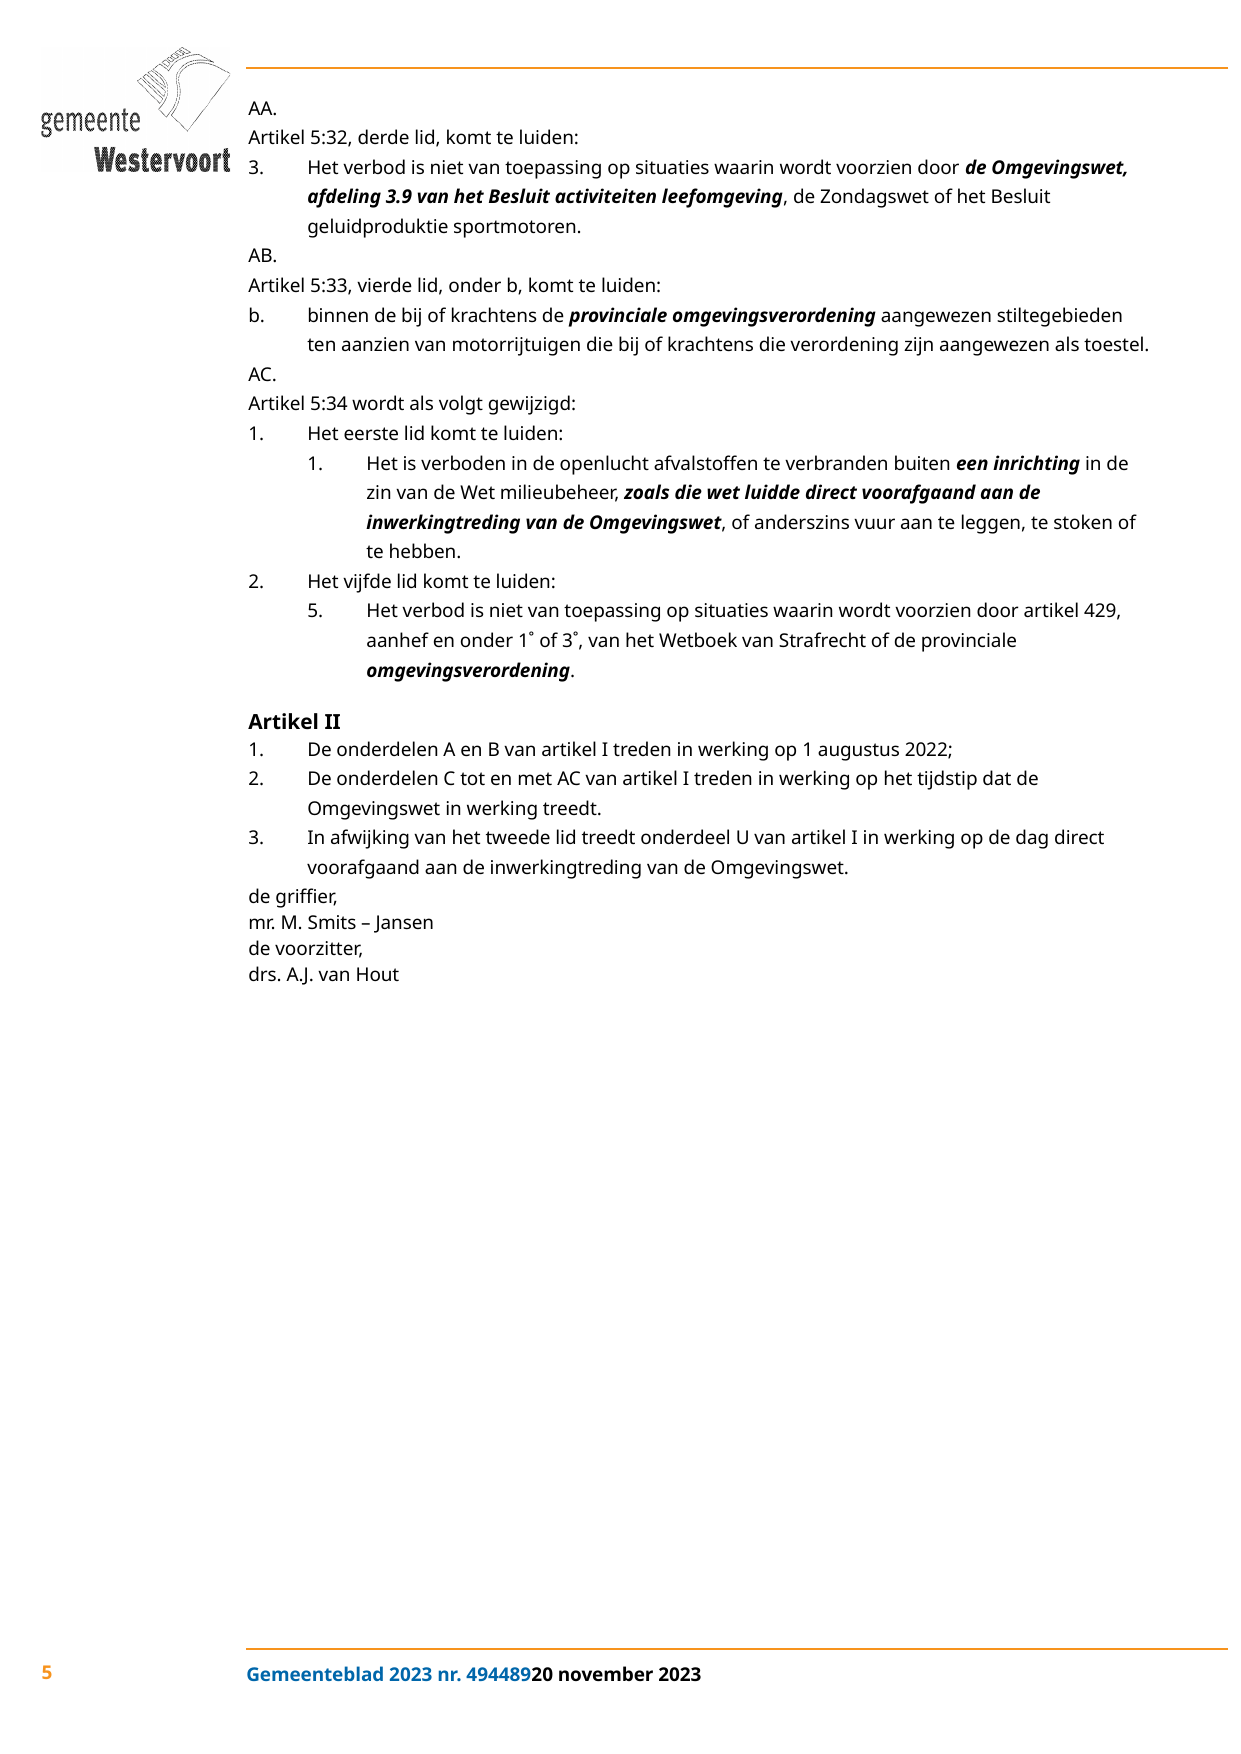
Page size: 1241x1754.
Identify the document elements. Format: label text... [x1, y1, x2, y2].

text drs. A.J. van Hout [248, 961, 1152, 987]
list Het is verboden in de openlucht afvalstoffen te verbranden buiten een inrichting in de zin van de Wet milieubeheer, zoals die wet luidde direct voorafgaand aan de inwerkingtreding van de Omgevingswet, of anderszins vuur aan te leggen, te stoken of te hebben. [307, 450, 1152, 564]
list Het verbod is niet van toepassing op situaties waarin wordt voorzien door artikel 429, aanhef en onder 1˚ of 3˚, van het Wetboek van Strafrecht of de provinciale omgevingsverordening. [307, 598, 1152, 683]
picture [41, 47, 231, 172]
text Artikel 5:34 wordt als volgt gewijzigd: [248, 391, 1152, 416]
text Artikel II [248, 707, 1152, 736]
text Artikel 5:33, vierde lid, onder b, komt te luiden: [248, 272, 1152, 298]
list De onderdelen A en B van artikel I treden in werking op 1 augustus 2022; [248, 736, 1152, 761]
text AC. [248, 361, 1152, 387]
list binnen de bij of krachtens de provinciale omgevingsverordening aangewezen stiltegebieden ten aanzien van motorrijtuigen die bij of krachtens die verordening zijn aangewezen als toestel. [248, 302, 1152, 357]
list In afwijking van het tweede lid treedt onderdeel U van artikel I in werking op de dag direct voorafgaand aan de inwerkingtreding van de Omgevingswet. [248, 824, 1152, 880]
list Het vijfde lid komt te luiden: [248, 568, 1152, 594]
list Het eerste lid komt te luiden: [248, 420, 1152, 446]
text Artikel 5:32, derde lid, komt te luiden: [248, 124, 1152, 150]
text de griffier, [248, 884, 1152, 909]
list Het verbod is niet van toepassing op situaties waarin wordt voorzien door de Omgevingswet, afdeling 3.9 van het Besluit activiteiten leefomgeving, de Zondagswet of het Besluit geluidproduktie sportmotoren. [248, 154, 1152, 239]
text mr. M. Smits – Jansen [248, 909, 1152, 935]
list De onderdelen C tot en met AC van artikel I treden in werking op het tijdstip dat de Omgevingswet in werking treedt. [248, 765, 1152, 821]
text AA. [248, 95, 1152, 121]
text de voorzitter, [248, 935, 1152, 961]
text AB. [248, 243, 1152, 268]
